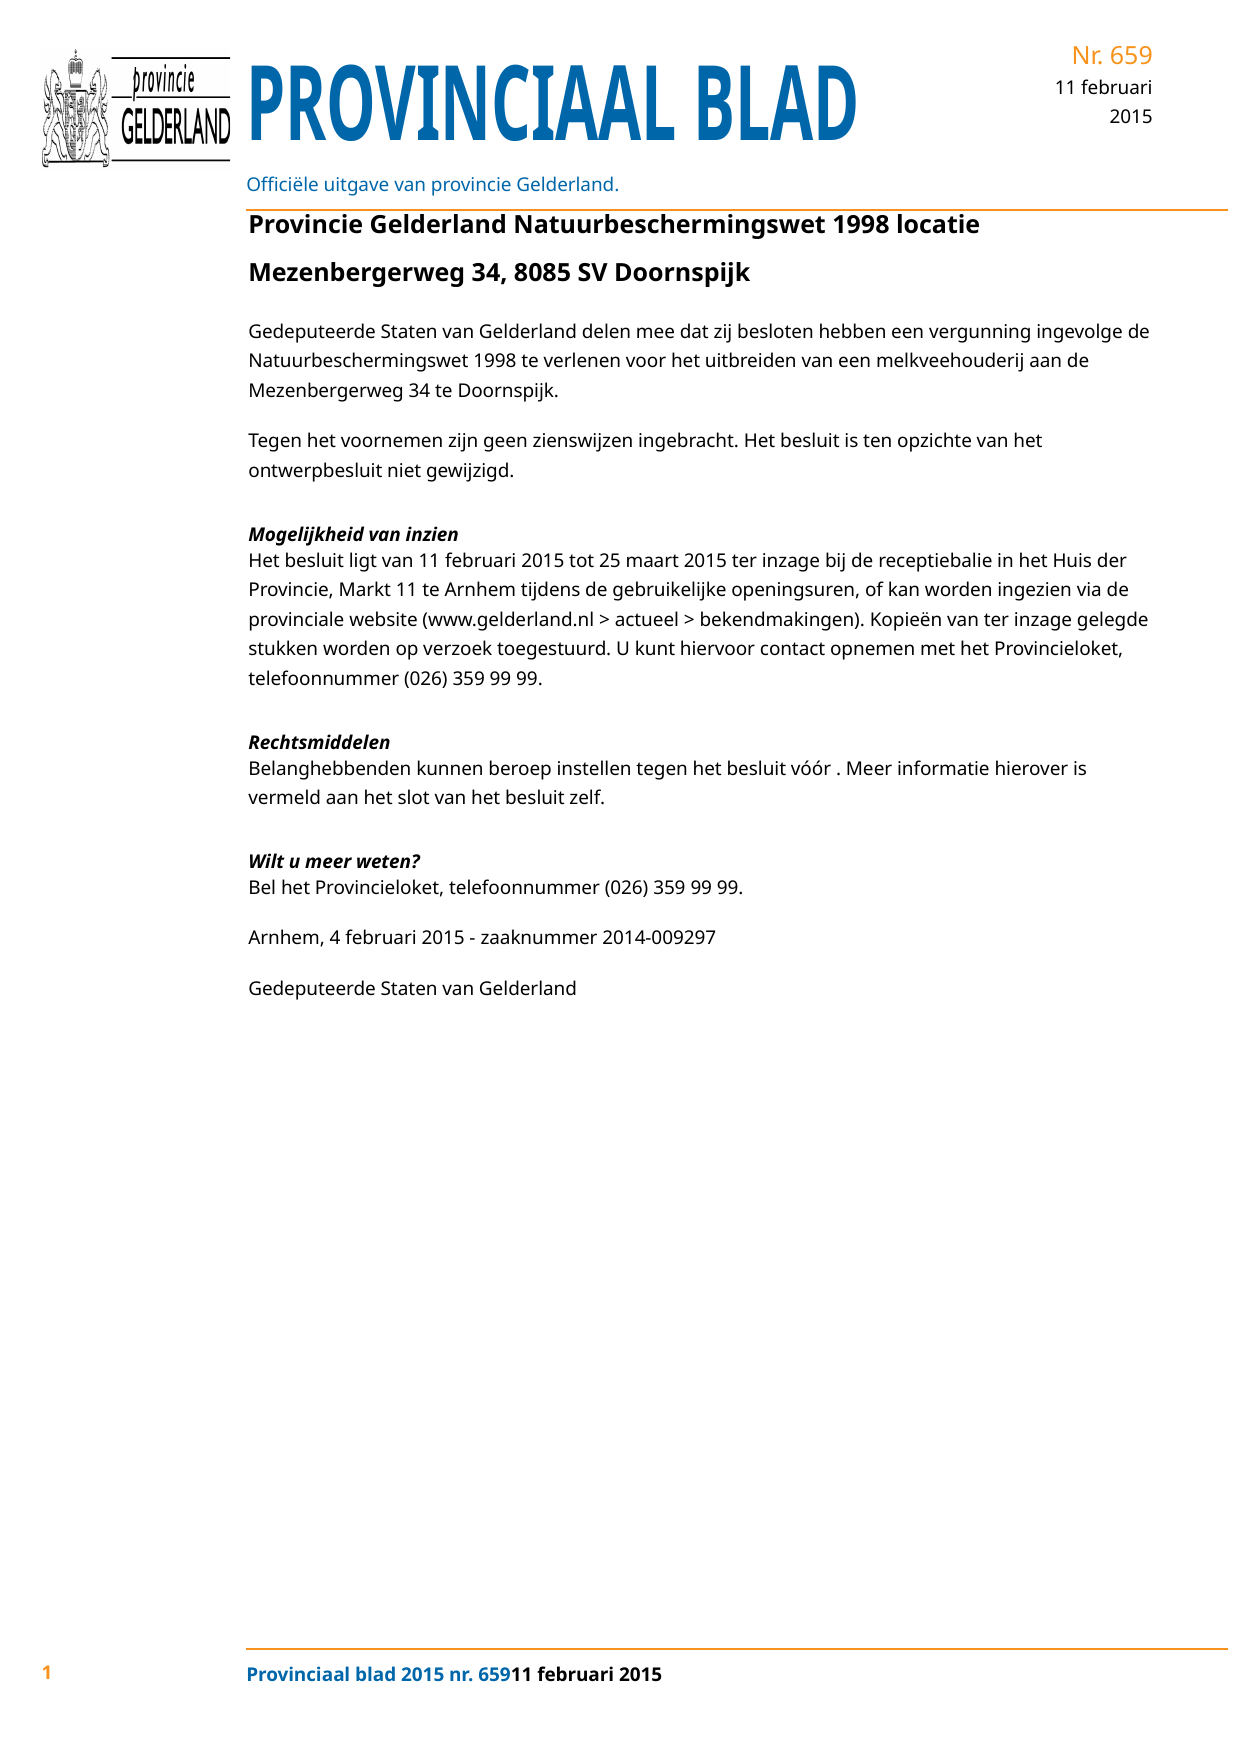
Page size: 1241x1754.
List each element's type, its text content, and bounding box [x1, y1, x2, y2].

text Tegen het voornemen zijn geen zienswijzen ingebracht. Het besluit is ten opzichte van het ontwerpbesluit niet gewijzigd. [248, 427, 1152, 483]
text Rechtsmiddelen [248, 729, 1152, 755]
text Belanghebbenden kunnen beroep instellen tegen het besluit vóór . Meer informatie hierover is vermeld aan het slot van het besluit zelf. [248, 755, 1152, 810]
text Wilt u meer weten? [248, 848, 1152, 874]
text Bel het Provincieloket, telefoonnummer (026) 359 99 99. [248, 874, 1152, 900]
picture [41, 47, 231, 172]
text Gedeputeerde Staten van Gelderland [248, 975, 1152, 1001]
text Het besluit ligt van 11 februari 2015 tot 25 maart 2015 ter inzage bij de receptiebalie in het Huis der Provincie, Markt 11 te Arnhem tijdens de gebruikelijke openingsuren, of kan worden ingezien via de provinciale website (www.gelderland.nl > actueel > bekendmakingen). Kopieën van ter inzage gelegde stukken worden op verzoek toegestuurd. U kunt hiervoor contact opnemen met het Provincieloket, telefoonnummer (026) 359 99 99. [248, 547, 1152, 691]
text Mogelijkheid van inzien [248, 521, 1152, 547]
text Arnhem, 4 februari 2015 - zaaknummer 2014-009297 [248, 924, 1152, 950]
text Provincie Gelderland Natuurbeschermingswet 1998 locatie Mezenbergerweg 34, 8085 SV Doornspijk [248, 211, 1152, 288]
text Gedeputeerde Staten van Gelderland delen mee dat zij besloten hebben een vergunning ingevolge de Natuurbeschermingswet 1998 te verlenen voor het uitbreiden van een melkveehouderij aan de Mezenbergerweg 34 te Doornspijk. [248, 318, 1152, 403]
